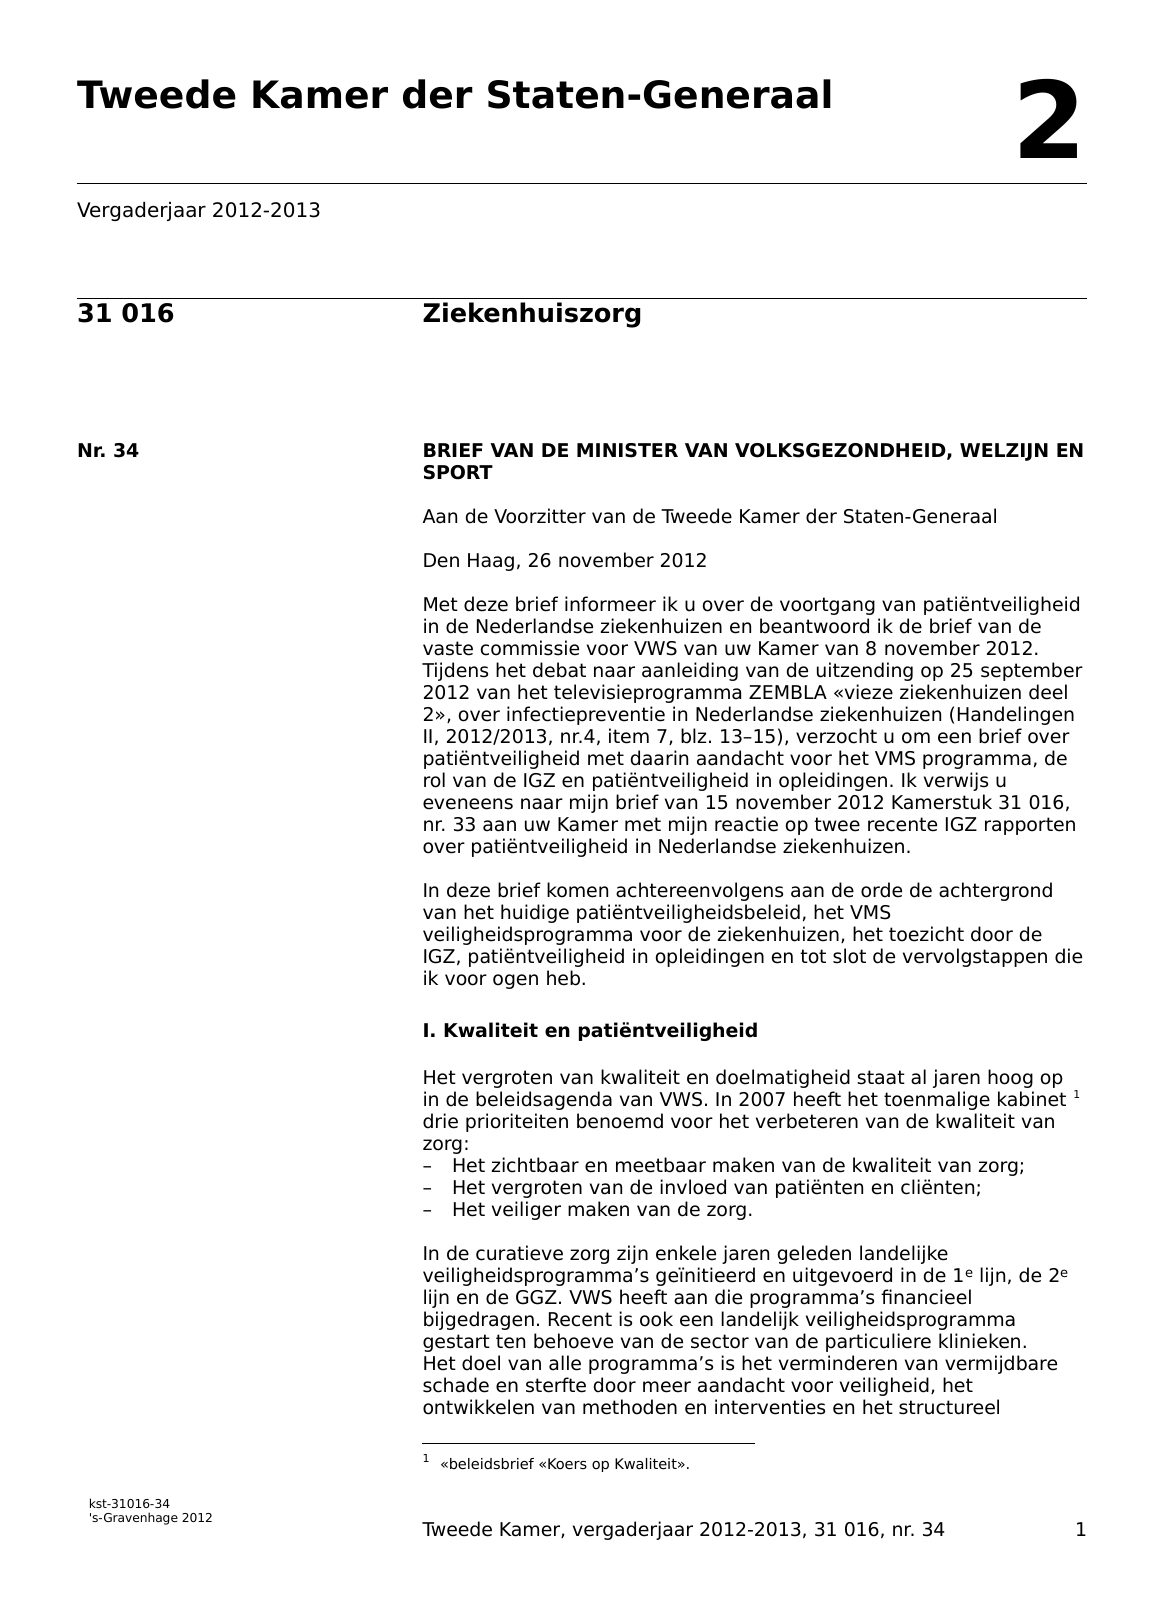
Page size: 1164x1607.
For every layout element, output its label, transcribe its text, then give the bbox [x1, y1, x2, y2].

table_header 2 [886, 59, 1087, 183]
text Het vergroten van kwaliteit en doelmatigheid staat al jaren hoog op in de beleidsagenda van VWS. In 2007 heeft het toenmalige kabinet drie prioriteiten benoemd voor het verbeteren van de kwaliteit van zorg: [422, 1067, 1087, 1155]
text – Het vergroten van de invloed van patiënten en cliënten; [422, 1177, 1087, 1199]
text «beleidsbrief «Koers op Kwaliteit». [422, 1452, 1087, 1474]
text Met deze brief informeer ik u over de voortgang van patiëntveiligheid in de Nederlandse ziekenhuizen en beantwoord ik de brief van de vaste commissie voor VWS van uw Kamer van 8 november 2012. Tijdens het debat naar aanleiding van de uitzending op 25 september 2012 van het televisieprogramma ZEMBLA «vieze ziekenhuizen deel 2», over infectiepreventie in Nederlandse ziekenhuizen (Handelingen II, 2012/2013, nr.4, item 7, blz. 13–15), verzocht u om een brief over patiëntveiligheid met daarin aandacht voor het VMS programma, de rol van de IGZ en patiëntveiligheid in opleidingen. Ik verwijs u eveneens naar mijn brief van 15 november 2012 Kamerstuk 31 016, nr. 33 aan uw Kamer met mijn reactie op twee recente IGZ rapporten over patiëntveiligheid in Nederlandse ziekenhuizen. [422, 594, 1087, 858]
text In de curatieve zorg zijn enkele jaren geleden landelijke veiligheidsprogramma’s geïnitieerd en uitgevoerd in de 1e lijn, de 2e lijn en de GGZ. VWS heeft aan die programma’s financieel bijgedragen. Recent is ook een landelijk veiligheidsprogramma gestart ten behoeve van de sector van de particuliere klinieken. [422, 1243, 1087, 1353]
subtitle 31 016 Ziekenhuiszorg [77, 299, 1087, 329]
table_cell Vergaderjaar 2012-2013 [77, 184, 1087, 298]
subtitle I. Kwaliteit en patiëntveiligheid [422, 1020, 1087, 1042]
text – Het veiliger maken van de zorg. [422, 1199, 1087, 1221]
text 's-Gravenhage 2012 [88, 1511, 323, 1525]
text Den Haag, 26 november 2012 [422, 550, 1087, 572]
table_header Tweede Kamer der Staten-Generaal [77, 59, 886, 183]
text kst-31016-34 [88, 1497, 323, 1511]
text – Het zichtbaar en meetbaar maken van de kwaliteit van zorg; [422, 1155, 1087, 1177]
text In deze brief komen achtereenvolgens aan de orde de achtergrond van het huidige patiëntveiligheidsbeleid, het VMS veiligheidsprogramma voor de ziekenhuizen, het toezicht door de IGZ, patiëntveiligheid in opleidingen en tot slot de vervolgstappen die ik voor ogen heb. [422, 880, 1087, 990]
text Het doel van alle programma’s is het verminderen van vermijdbare schade en sterfte door meer aandacht voor veiligheid, het ontwikkelen van methoden en interventies en het structureel [422, 1353, 1087, 1419]
text Aan de Voorzitter van de Tweede Kamer der Staten-Generaal [422, 506, 1087, 528]
subtitle Nr. 34 BRIEF VAN DE MINISTER VAN VOLKSGEZONDHEID, WELZIJN EN SPORT [77, 440, 1087, 484]
